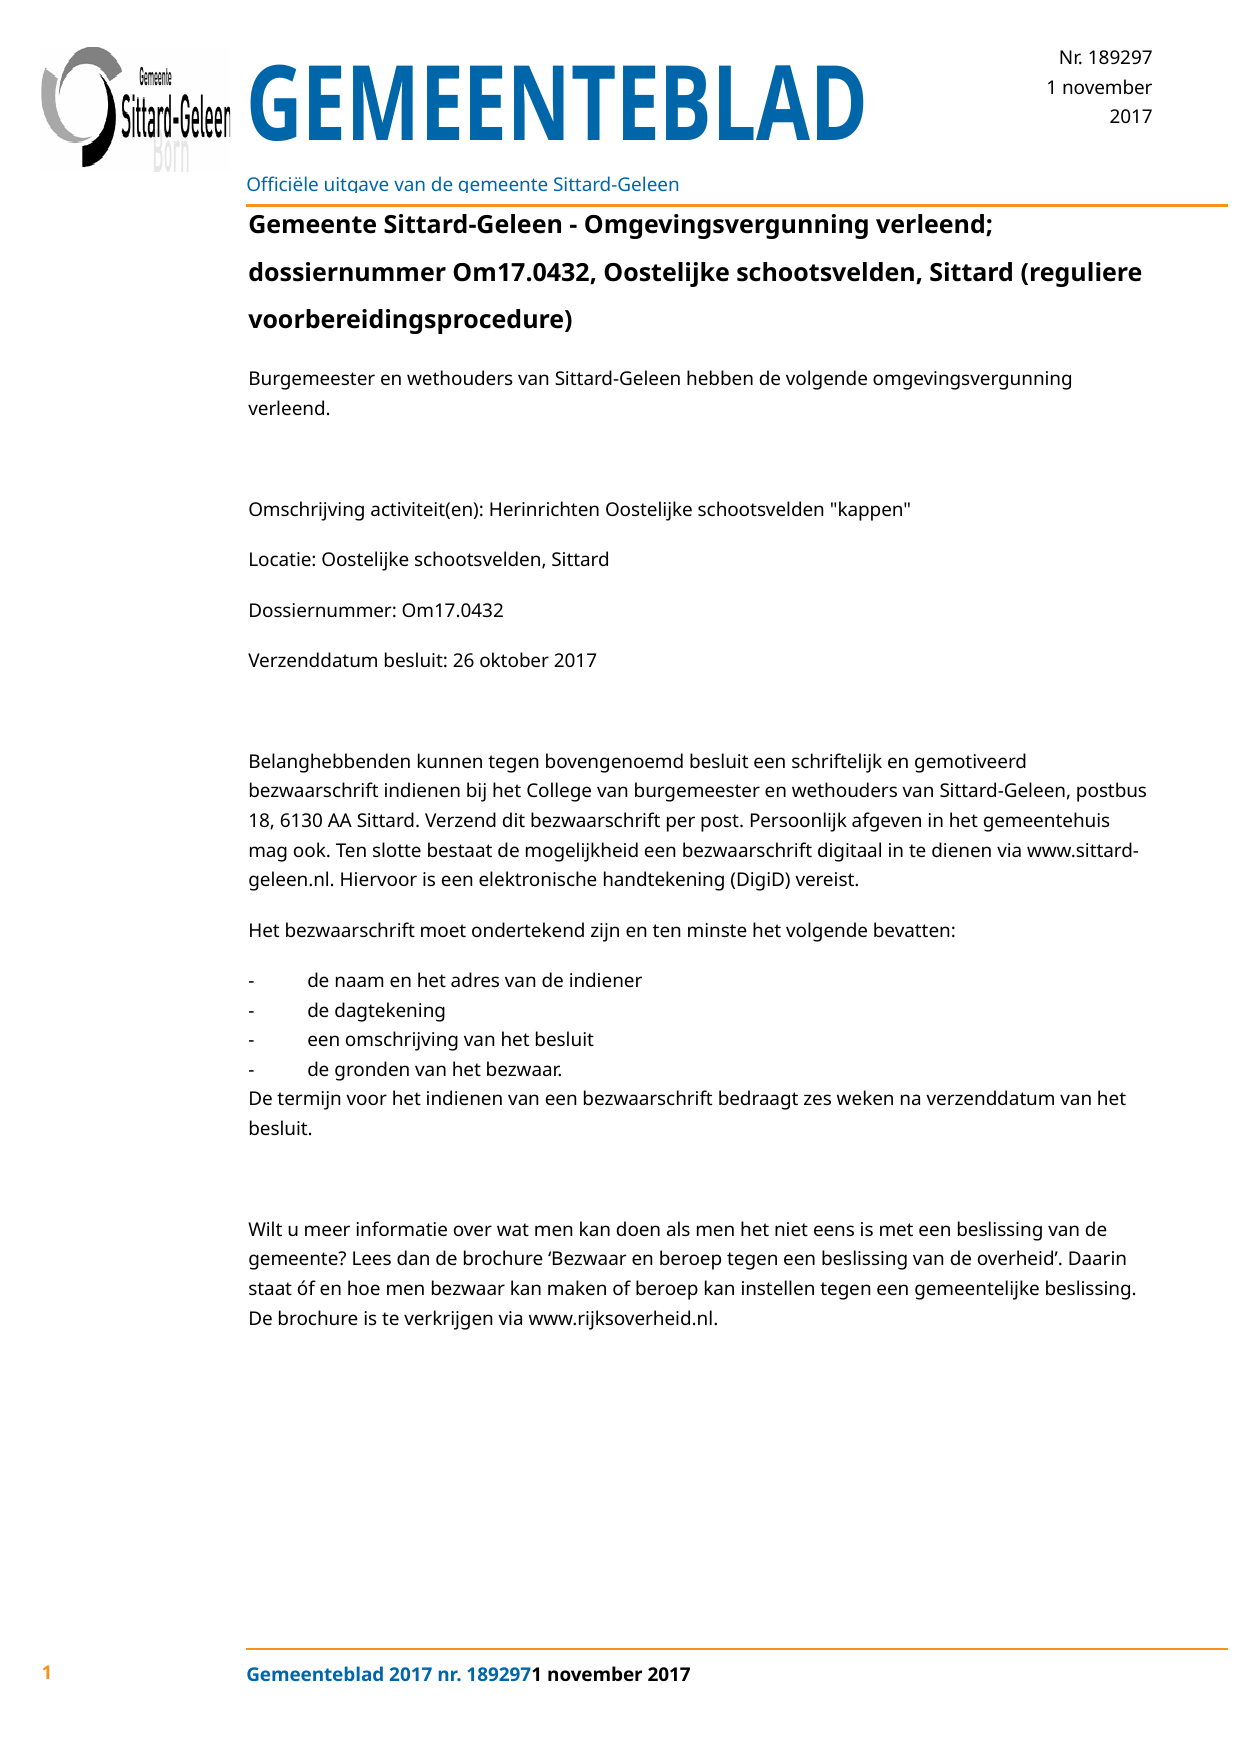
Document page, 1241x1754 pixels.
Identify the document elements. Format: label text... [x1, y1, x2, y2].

text Het bezwaarschrift moet ondertekend zijn en ten minste het volgende bevatten: [248, 917, 1152, 942]
text Dossiernummer: Om17.0432 [248, 597, 1152, 622]
picture [41, 47, 231, 172]
text Burgemeester en wethouders van Sittard-Geleen hebben de volgende omgevingsvergunning verleend. [248, 366, 1152, 421]
text Omschrijving activiteit(en): Herinrichten Oostelijke schootsvelden "kappen" [248, 496, 1152, 522]
list de naam en het adres van de indiener [248, 967, 1152, 993]
text Gemeente Sittard-Geleen - Omgevingsvergunning verleend; dossiernummer Om17.0432, Oostelijke schootsvelden, Sittard (reguliere voorbereidingsprocedure) [248, 207, 1152, 336]
text Belanghebbenden kunnen tegen bovengenoemd besluit een schriftelijk en gemotiveerd bezwaarschrift indienen bij het College van burgemeester en wethouders van Sittard-Geleen, postbus 18, 6130 AA Sittard. Verzend dit bezwaarschrift per post. Persoonlijk afgeven in het gemeentehuis mag ook. Ten slotte bestaat de mogelijkheid een bezwaarschrift digitaal in te dienen via www.sittard-geleen.nl. Hiervoor is een elektronische handtekening (DigiD) vereist. [248, 748, 1152, 892]
text De termijn voor het indienen van een bezwaarschrift bedraagt zes weken na verzenddatum van het besluit. [248, 1086, 1152, 1141]
text Locatie: Oostelijke schootsvelden, Sittard [248, 546, 1152, 572]
text Wilt u meer informatie over wat men kan doen als men het niet eens is met een beslissing van de gemeente? Lees dan de brochure ‘Bezwaar en beroep tegen een beslissing van de overheid’. Daarin staat óf en hoe men bezwaar kan maken of beroep kan instellen tegen een gemeentelijke beslissing. De brochure is te verkrijgen via www.rijksoverheid.nl. [248, 1216, 1152, 1330]
text Verzenddatum besluit: 26 oktober 2017 [248, 647, 1152, 673]
list een omschrijving van het besluit [248, 1026, 1152, 1052]
list de dagtekening [248, 997, 1152, 1022]
list de gronden van het bezwaar. [248, 1056, 1152, 1082]
